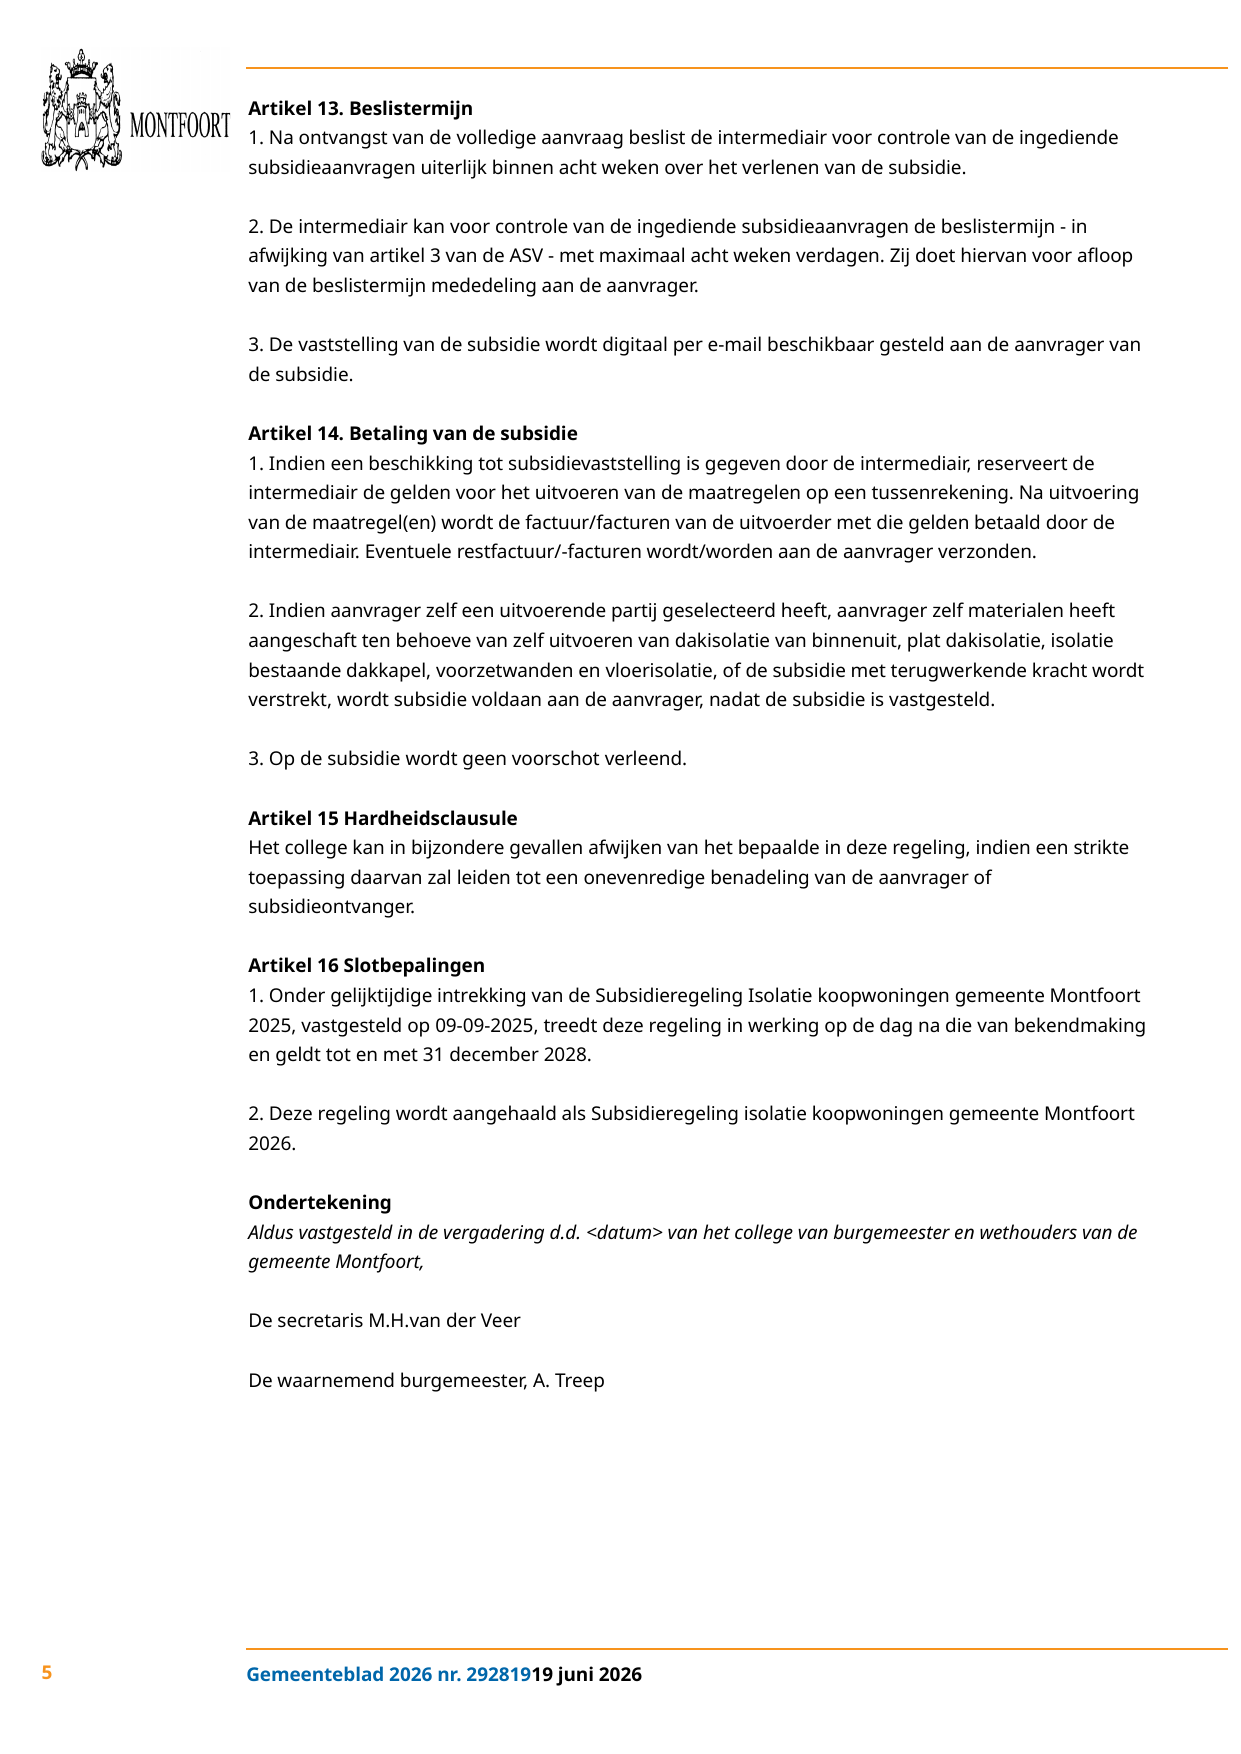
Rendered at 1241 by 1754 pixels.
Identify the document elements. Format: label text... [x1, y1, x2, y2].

text Artikel 16 Slotbepalingen [248, 953, 1152, 978]
text 1. Na ontvangst van de volledige aanvraag beslist de intermediair voor controle van de ingediende subsidieaanvragen uiterlijk binnen acht weken over het verlenen van de subsidie.​​ [248, 124, 1152, 180]
text De waarnemend burgemeester, A. Treep [248, 1367, 1152, 1393]
text Ondertekening [248, 1189, 1152, 1215]
text 3. De vaststelling van de subsidie wordt digitaal per e-mail beschikbaar gesteld aan de aanvrager van de subsidie.​​ [248, 331, 1152, 387]
text ​​​Artikel 14. Betaling van de subsidie​​ [248, 420, 1152, 446]
text 2. De intermediair kan voor controle van de ingediende subsidieaanvragen de beslistermijn - in afwijking van artikel 3 van de ASV - met maximaal acht weken verdagen. Zij doet hiervan voor afloop van de beslistermijn mededeling aan de aanvrager.​​ [248, 213, 1152, 298]
text 1. Indien een beschikking tot subsidievaststelling is gegeven door de intermediair, reserveert de intermediair de gelden voor het uitvoeren van de maatregelen op een tussenrekening. Na uitvoering van de maatregel(en) wordt de factuur/facturen van de uitvoerder met die gelden betaald door de intermediair. Eventuele restfactuur/-facturen wordt/worden aan de aanvrager verzonden.​​ [248, 450, 1152, 564]
picture [41, 47, 231, 172]
text 1. Onder gelijktijdige intrekking van de Subsidieregeling Isolatie koopwoningen gemeente Montfoort 2025, vastgesteld op 09-09-2025, treedt deze regeling in werking op de dag na die van bekendmaking en geldt tot en met 31 december 2028. [248, 982, 1152, 1067]
text Het college kan in bijzondere gevallen afwijken van het bepaalde in deze regeling, indien een strikte toepassing daarvan zal leiden tot een onevenredige benadeling van de aanvrager of subsidieontvanger. [248, 834, 1152, 919]
text Aldus vastgesteld in de vergadering d.d. <datum> van het college van burgemeester en wethouders van de gemeente Montfoort, [248, 1219, 1152, 1274]
text 3. Op de subsidie wordt geen voorschot verleend.​​ [248, 746, 1152, 771]
text 2. Deze regeling wordt aangehaald als Subsidieregeling isolatie koopwoningen gemeente Montfoort 2026. [248, 1101, 1152, 1156]
text Artikel 15 Hardheidsclausule [248, 805, 1152, 831]
text 2. Indien aanvrager zelf een uitvoerende partij geselecteerd heeft, aanvrager zelf materialen heeft aangeschaft ten behoeve van zelf uitvoeren van dakisolatie van binnenuit, plat dakisolatie, isolatie bestaande dakkapel, voorzetwanden en vloerisolatie, of de subsidie met terugwerkende kracht wordt verstrekt, wordt subsidie voldaan aan de aanvrager, nadat de subsidie is vastgesteld.​​ ​​ [248, 598, 1152, 712]
text ​​​​Artikel 13. Beslistermijn​​ [248, 95, 1152, 121]
text De secretaris M.H.van der Veer [248, 1308, 1152, 1333]
